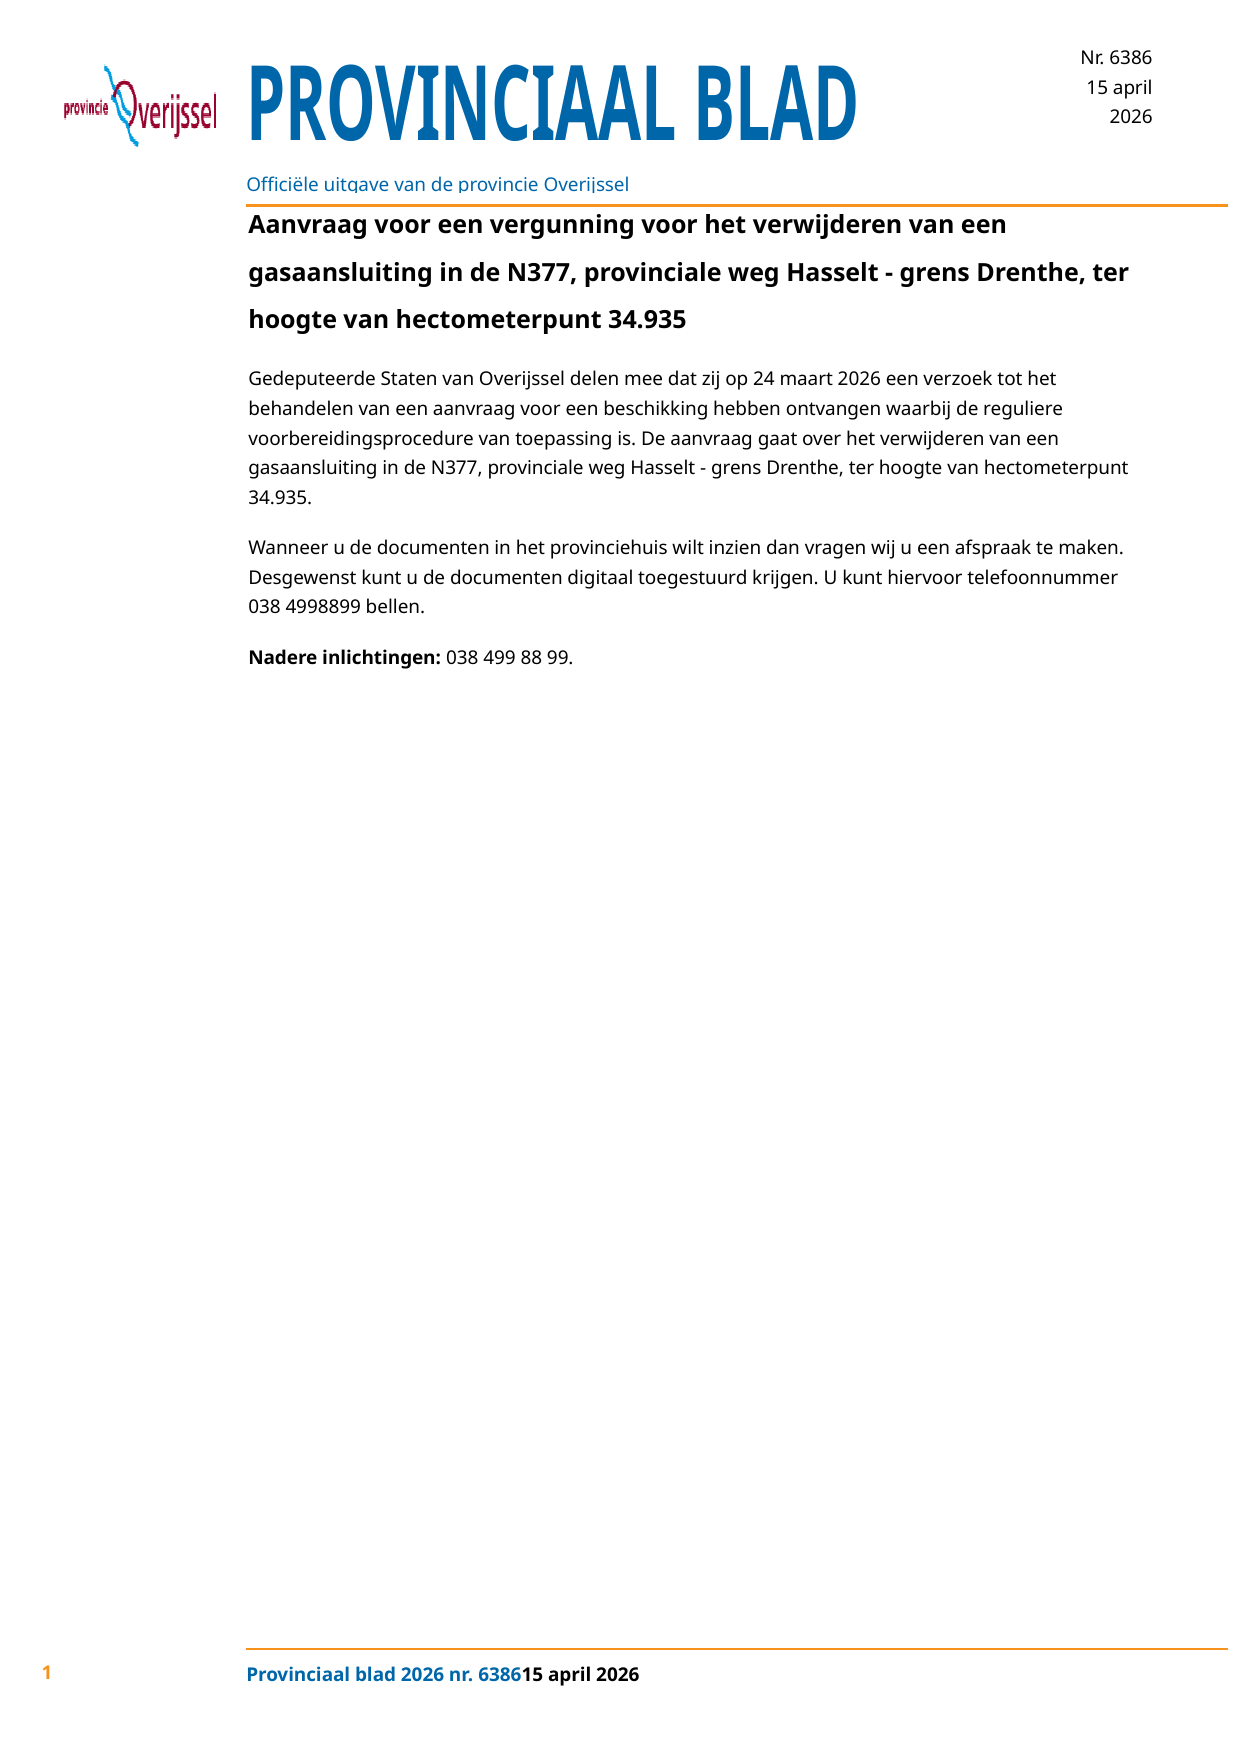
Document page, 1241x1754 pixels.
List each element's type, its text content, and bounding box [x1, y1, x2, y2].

text Aanvraag voor een vergunning voor het verwijderen van een gasaansluiting in de N377, provinciale weg Hasselt - grens Drenthe, ter hoogte van hectometerpunt 34.935 [248, 207, 1152, 336]
text Nadere inlichtingen: 038 499 88 99. [248, 644, 1152, 669]
text Gedeputeerde Staten van Overijssel delen mee dat zij op 24 maart 2026 een verzoek tot het behandelen van een aanvraag voor een beschikking hebben ontvangen waarbij de reguliere voorbereidingsprocedure van toepassing is. De aanvraag gaat over het verwijderen van een gasaansluiting in de N377, provinciale weg Hasselt - grens Drenthe, ter hoogte van hectometerpunt 34.935. [248, 366, 1152, 509]
text Wanneer u de documenten in het provinciehuis wilt inzien dan vragen wij u een afspraak te maken. Desgewenst kunt u de documenten digitaal toegestuurd krijgen. U kunt hiervoor telefoonnummer 038 4998899 bellen. [248, 534, 1152, 619]
picture [41, 47, 231, 172]
